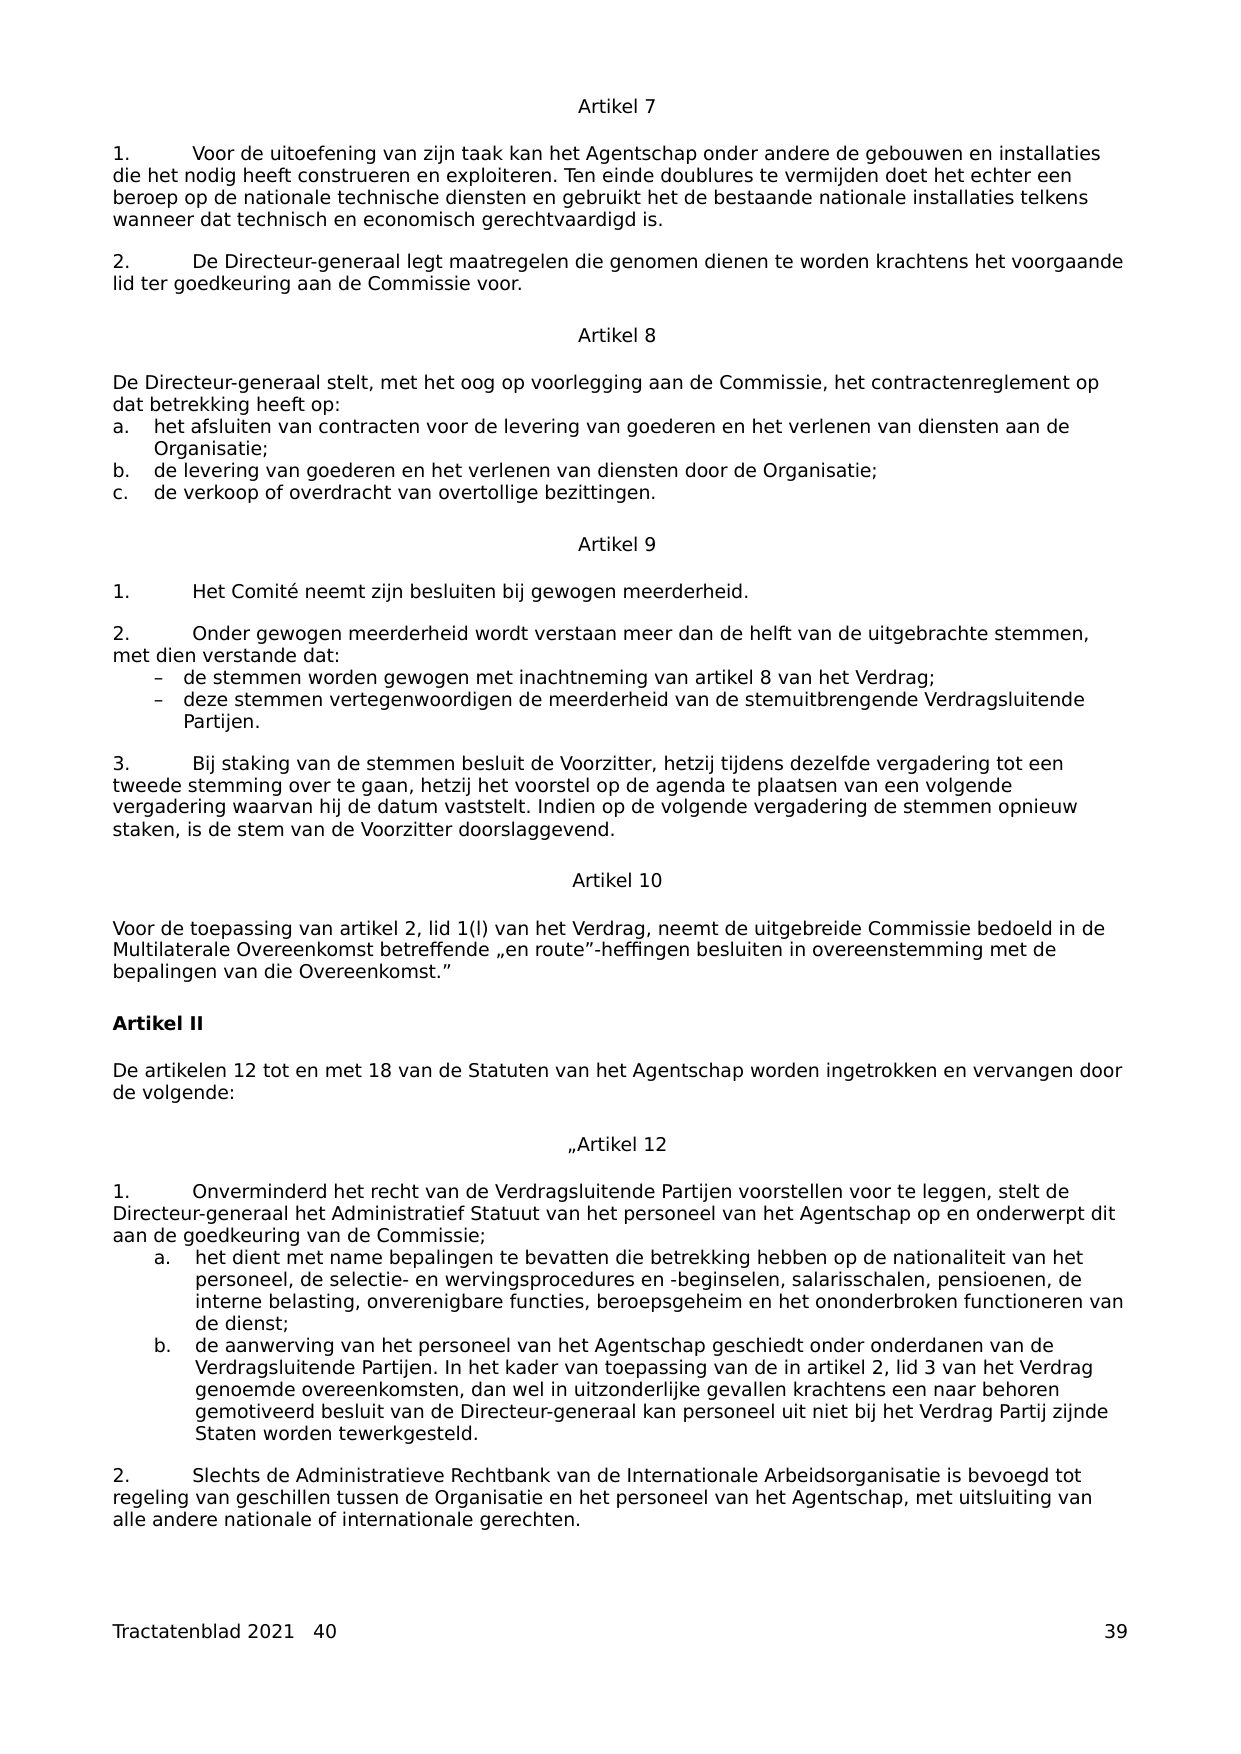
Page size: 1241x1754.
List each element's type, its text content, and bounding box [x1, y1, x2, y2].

text 1. Het Comité neemt zijn besluiten bij gewogen meerderheid. [112, 581, 1128, 603]
text c. de verkoop of overdracht van overtollige bezittingen. [112, 482, 1128, 504]
subtitle Artikel 8 [112, 325, 1128, 347]
text 1. Voor de uitoefening van zijn taak kan het Agentschap onder andere de gebouwen en installaties die het nodig heeft construeren en exploiteren. Ten einde doublures te vermijden doet het echter een beroep op de nationale technische diensten en gebruikt het de bestaande nationale installaties telkens wanneer dat technisch en economisch gerechtvaardigd is. [112, 143, 1128, 231]
text 2. De Directeur-generaal legt maatregelen die genomen dienen te worden krachtens het voorgaande lid ter goedkeuring aan de Commissie voor. [112, 251, 1128, 295]
text 1. Onverminderd het recht van de Verdragsluitende Partijen voorstellen voor te leggen, stelt de Directeur-generaal het Administratief Statuut van het personeel van het Agentschap op en onderwerpt dit aan de goedkeuring van de Commissie; [112, 1181, 1128, 1247]
text a. het afsluiten van contracten voor de levering van goederen en het verlenen van diensten aan de Organisatie; [112, 416, 1128, 460]
subtitle „Artikel 12 [112, 1134, 1128, 1156]
text a. het dient met name bepalingen te bevatten die betrekking hebben op de nationaliteit van het personeel, de selectie- en wervingsprocedures en -beginselen, salarisschalen, pensioenen, de interne belasting, onverenigbare functies, beroepsgeheim en het ononderbroken functioneren van de dienst; [153, 1247, 1128, 1335]
subtitle Artikel 7 [112, 96, 1128, 118]
subtitle Artikel 9 [112, 534, 1128, 556]
text Voor de toepassing van artikel 2, lid 1(l) van het Verdrag, neemt de uitgebreide Commissie bedoeld in de Multilaterale Overeenkomst betreffende „en route”-heffingen besluiten in overeenstemming met de bepalingen van die Overeenkomst.” [112, 917, 1128, 983]
text b. de aanwerving van het personeel van het Agentschap geschiedt onder onderdanen van de Verdragsluitende Partijen. In het kader van toepassing van de in artikel 2, lid 3 van het Verdrag genoemde overeenkomsten, dan wel in uitzonderlijke gevallen krachtens een naar behoren gemotiveerd besluit van de Directeur-generaal kan personeel uit niet bij het Verdrag Partij zijnde Staten worden tewerkgesteld. [153, 1335, 1128, 1445]
subtitle Artikel 10 [112, 870, 1128, 892]
text – de stemmen worden gewogen met inachtneming van artikel 8 van het Verdrag; [153, 667, 1128, 688]
text b. de levering van goederen en het verlenen van diensten door de Organisatie; [112, 460, 1128, 482]
subtitle Artikel II [112, 1013, 1128, 1035]
text 2. Onder gewogen meerderheid wordt verstaan meer dan de helft van de uitgebrachte stemmen, met dien verstande dat: [112, 623, 1128, 667]
text 2. Slechts de Administratieve Rechtbank van de Internationale Arbeidsorganisatie is bevoegd tot regeling van geschillen tussen de Organisatie en het personeel van het Agentschap, met uitsluiting van alle andere nationale of internationale gerechten. [112, 1465, 1128, 1531]
text De Directeur-generaal stelt, met het oog op voorlegging aan de Commissie, het contractenreglement op dat betrekking heeft op: [112, 372, 1128, 416]
text De artikelen 12 tot en met 18 van de Statuten van het Agentschap worden ingetrokken en vervangen door de volgende: [112, 1060, 1128, 1104]
text – deze stemmen vertegenwoordigen de meerderheid van de stemuitbrengende Verdragsluitende Partijen. [153, 688, 1128, 732]
text 3. Bij staking van de stemmen besluit de Voorzitter, hetzij tijdens dezelfde vergadering tot een tweede stemming over te gaan, hetzij het voorstel op de agenda te plaatsen van een volgende vergadering waarvan hij de datum vaststelt. Indien op de volgende vergadering de stemmen opnieuw staken, is de stem van de Voorzitter doorslaggevend. [112, 752, 1128, 840]
